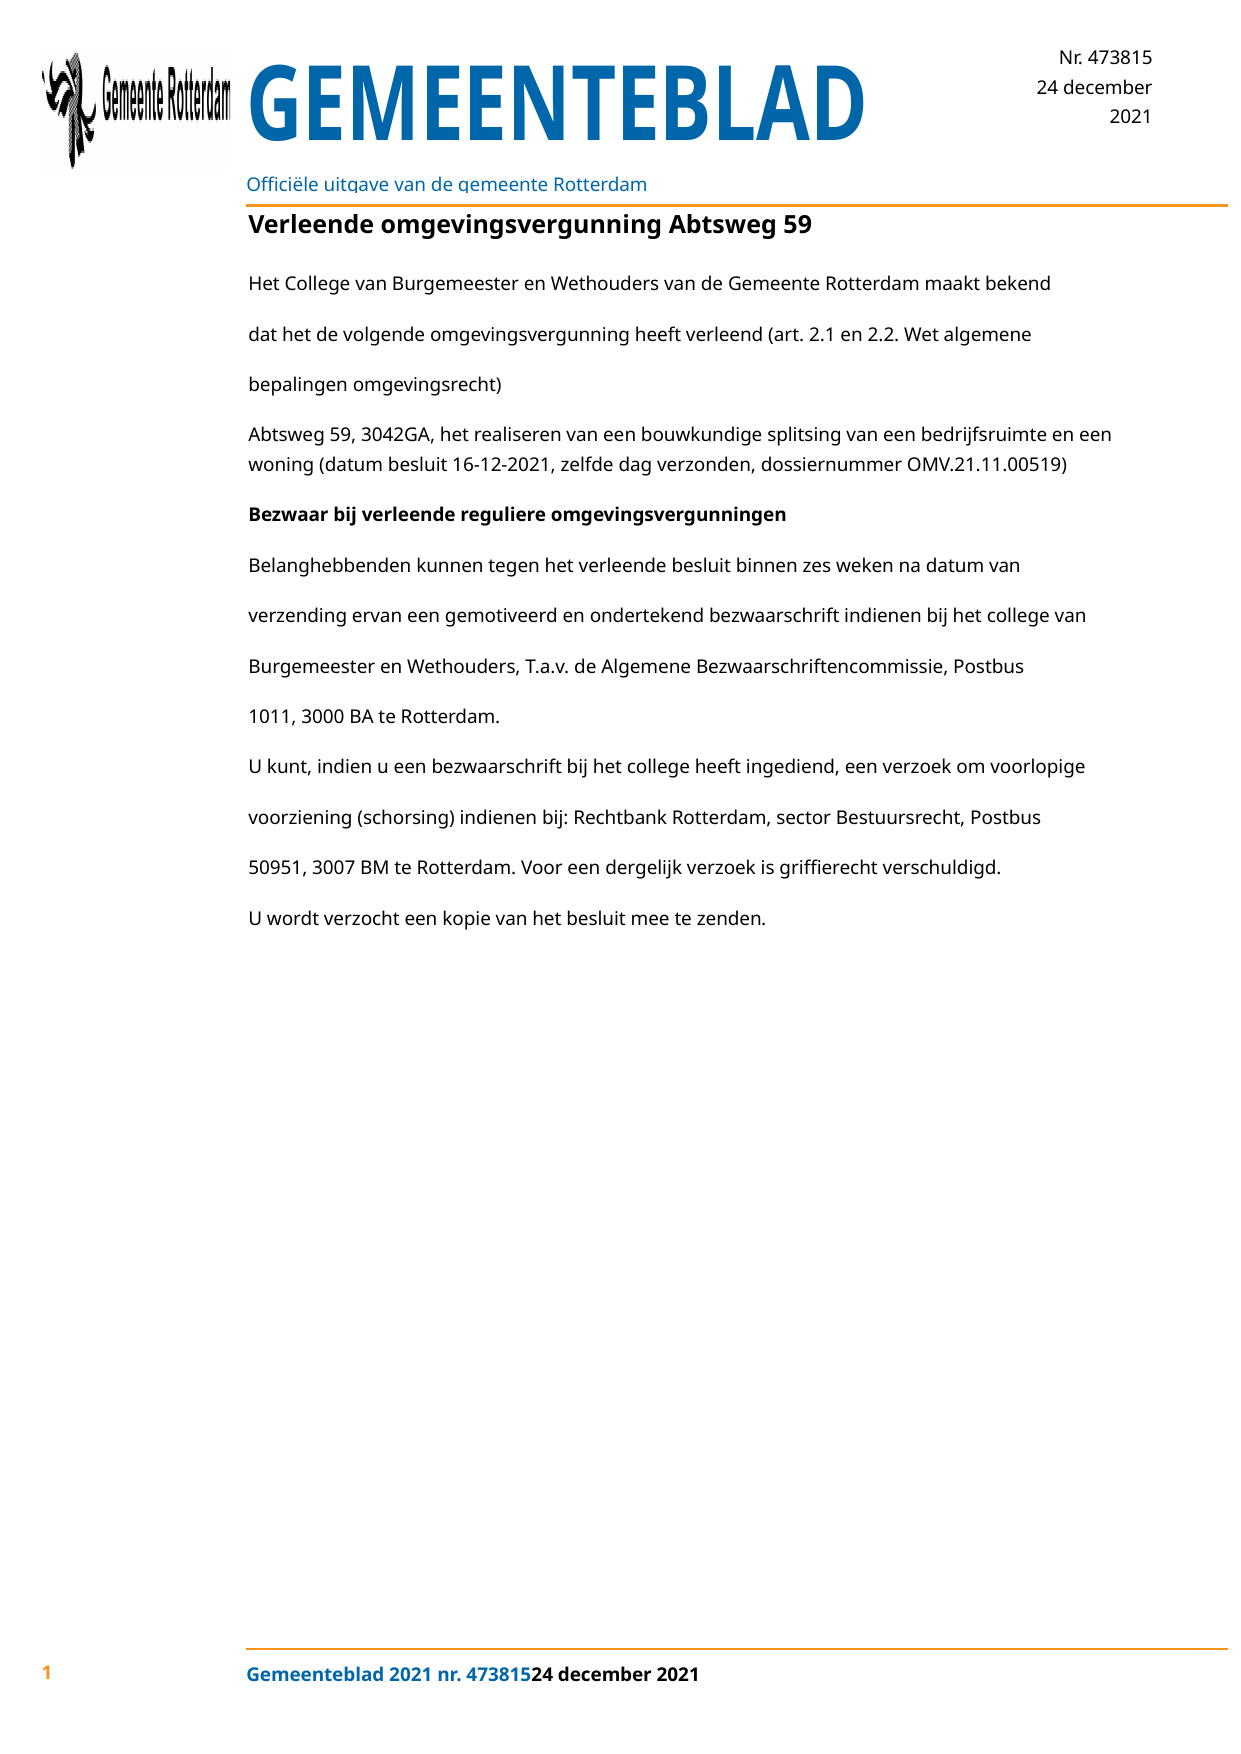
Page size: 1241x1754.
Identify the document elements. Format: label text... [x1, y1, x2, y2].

text dat het de volgende omgevingsvergunning heeft verleend (art. 2.1 en 2.2. Wet algemene [248, 321, 1152, 346]
picture [41, 47, 231, 172]
text U wordt verzocht een kopie van het besluit mee te zenden. [248, 905, 1152, 931]
text Belanghebbenden kunnen tegen het verleende besluit binnen zes weken na datum van [248, 552, 1152, 578]
text 1011, 3000 BA te Rotterdam. [248, 703, 1152, 729]
text U kunt, indien u een bezwaarschrift bij het college heeft ingediend, een verzoek om voorlopige [248, 754, 1152, 779]
text verzending ervan een gemotiveerd en ondertekend bezwaarschrift indienen bij het college van [248, 602, 1152, 628]
text Bezwaar bij verleende reguliere omgevingsvergunningen [248, 502, 1152, 527]
text Burgemeester en Wethouders, T.a.v. de Algemene Bezwaarschriftencommissie, Postbus [248, 653, 1152, 678]
text voorziening (schorsing) indienen bij: Rechtbank Rotterdam, sector Bestuursrecht, Postbus [248, 804, 1152, 830]
text Abtsweg 59, 3042GA, het realiseren van een bouwkundige splitsing van een bedrijfsruimte en een woning (datum besluit 16-12-2021, zelfde dag verzonden, dossiernummer OMV.21.11.00519) [248, 422, 1152, 477]
text 50951, 3007 BM te Rotterdam. Voor een dergelijk verzoek is griffierecht verschuldigd. [248, 854, 1152, 880]
text Verleende omgevingsvergunning Abtsweg 59 [248, 207, 1152, 241]
text Het College van Burgemeester en Wethouders van de Gemeente Rotterdam maakt bekend [248, 270, 1152, 296]
text bepalingen omgevingsrecht) [248, 371, 1152, 397]
